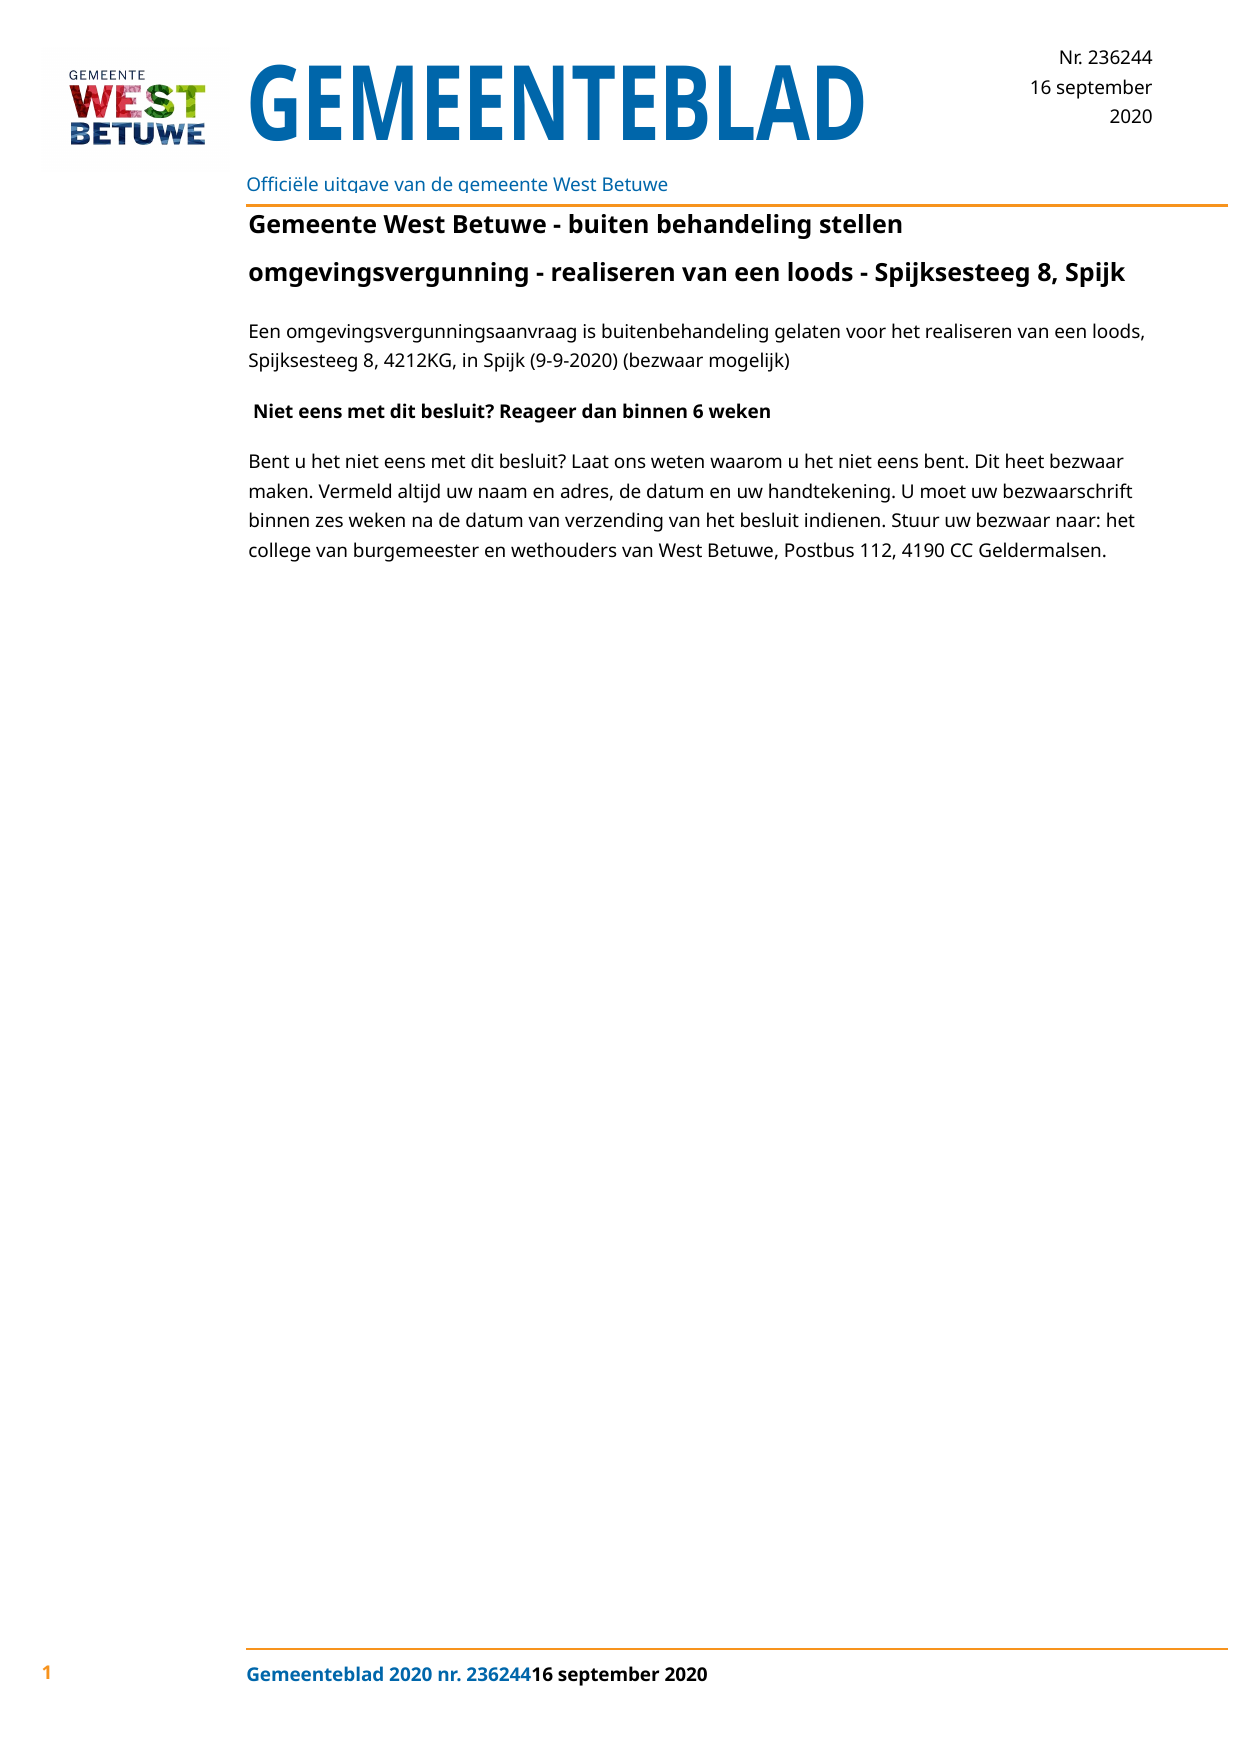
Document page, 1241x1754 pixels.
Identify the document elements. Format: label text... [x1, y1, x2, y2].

text Gemeente West Betuwe - buiten behandeling stellen omgevingsvergunning - realiseren van een loods - Spijksesteeg 8, Spijk [248, 207, 1152, 288]
text Niet eens met dit besluit? Reageer dan binnen 6 weken [248, 398, 1152, 424]
text Bent u het niet eens met dit besluit? Laat ons weten waarom u het niet eens bent. Dit heet bezwaar maken. Vermeld altijd uw naam en adres, de datum en uw handtekening. U moet uw bezwaarschrift binnen zes weken na de datum van verzending van het besluit indienen. Stuur uw bezwaar naar: het college van burgemeester en wethouders van West Betuwe, Postbus 112, 4190 CC Geldermalsen. [248, 448, 1152, 563]
picture [41, 47, 231, 172]
text Een omgevingsvergunningsaanvraag is buitenbehandeling gelaten voor het realiseren van een loods, Spijksesteeg 8, 4212KG, in Spijk (9-9-2020) (bezwaar mogelijk) [248, 318, 1152, 373]
